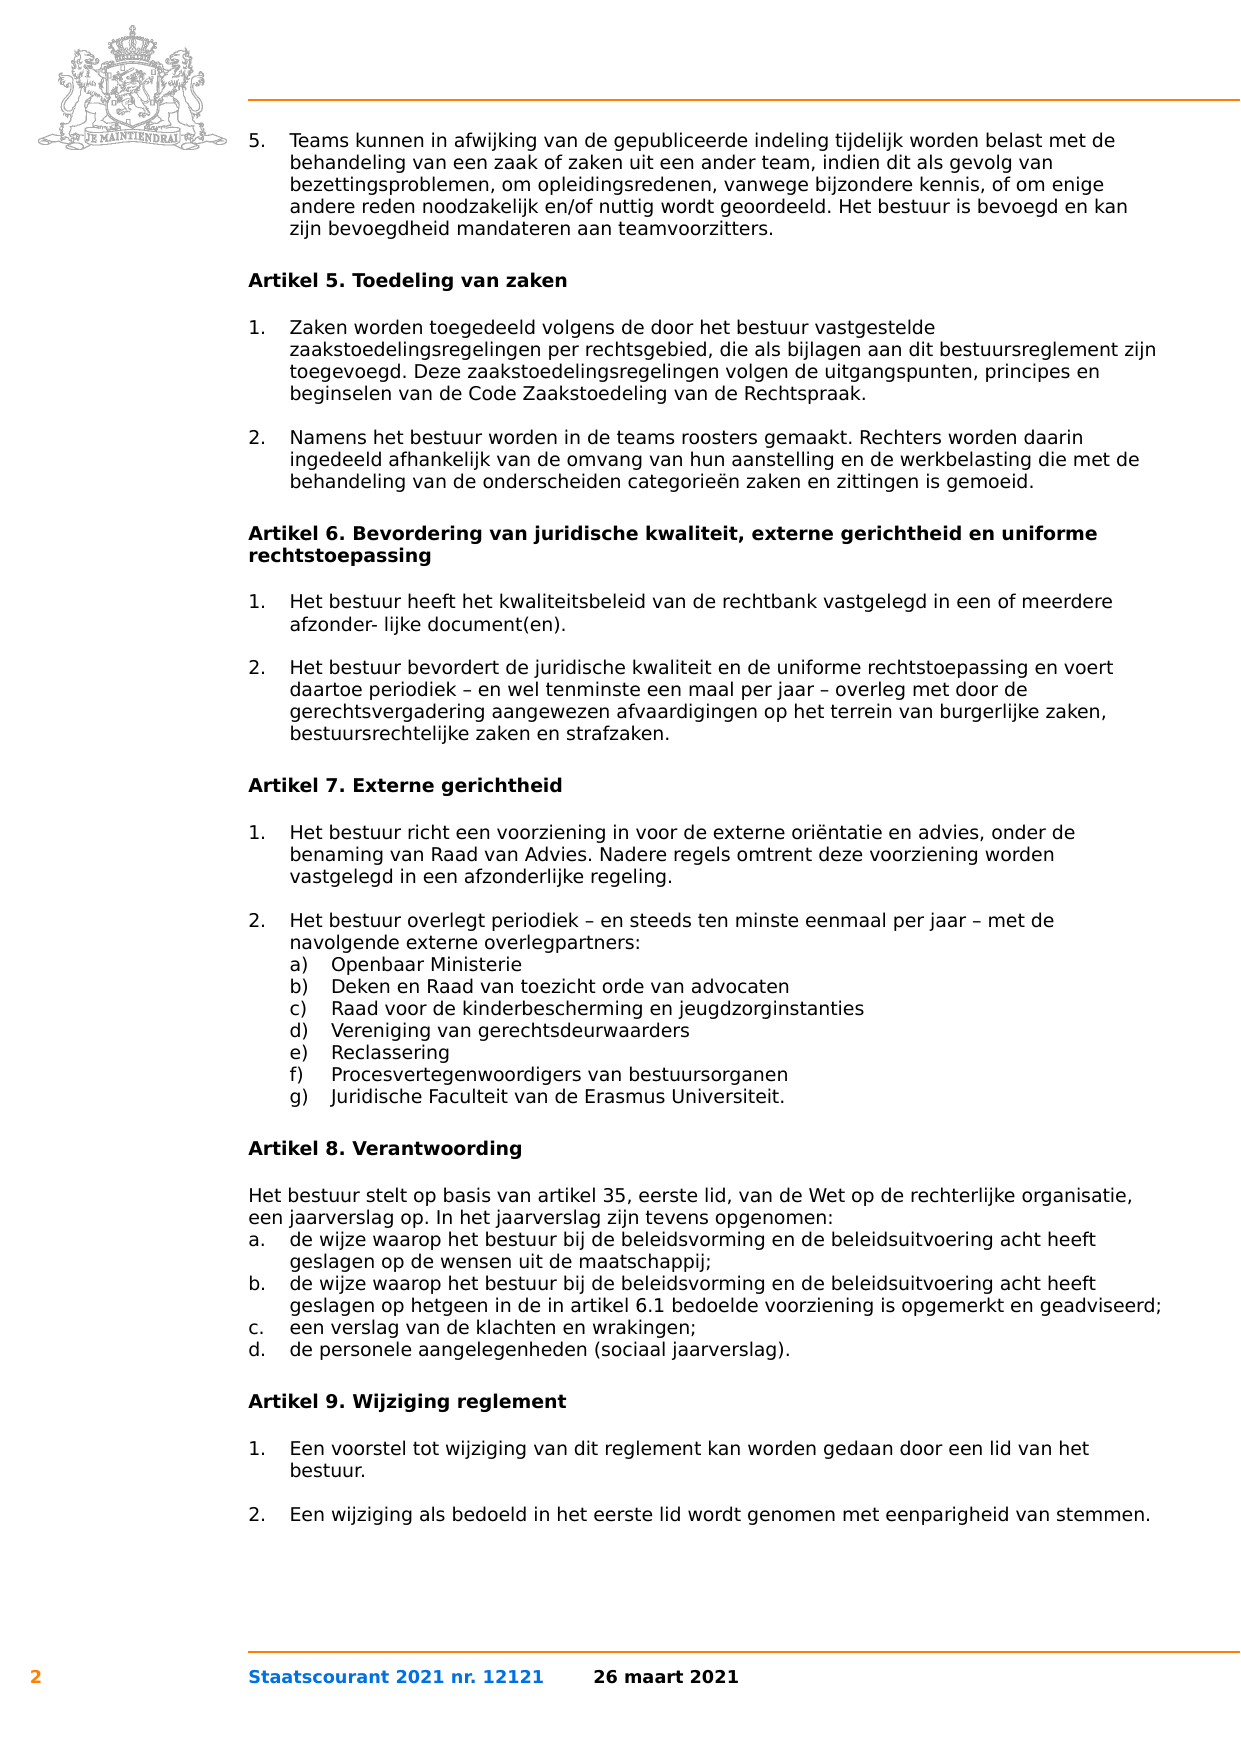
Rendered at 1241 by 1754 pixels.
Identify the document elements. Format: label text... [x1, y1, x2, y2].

text 2. Namens het bestuur worden in de teams roosters gemaakt. Rechters worden daarin ingedeeld afhankelijk van de omvang van hun aanstelling en de werkbelasting die met de behandeling van de onderscheiden categorieën zaken en zittingen is gemoeid. [248, 427, 1163, 492]
text Het bestuur stelt op basis van artikel 35, eerste lid, van de Wet op de rechterlijke organisatie, een jaarverslag op. In het jaarverslag zijn tevens opgenomen: [248, 1185, 1163, 1229]
text 1. Het bestuur richt een voorziening in voor de externe oriëntatie en advies, onder de benaming van Raad van Advies. Nadere regels omtrent deze voorziening worden vastgelegd in een afzonderlijke regeling. [248, 822, 1163, 888]
text c) Raad voor de kinderbescherming en jeugdzorginstanties [289, 998, 1163, 1020]
text 1. Een voorstel tot wijziging van dit reglement kan worden gedaan door een lid van het bestuur. [248, 1438, 1163, 1482]
text a. de wijze waarop het bestuur bij de beleidsvorming en de beleidsuitvoering acht heeft geslagen op de wensen uit de maatschappij; [248, 1229, 1163, 1273]
text e) Reclassering [289, 1042, 1163, 1064]
text a) Openbaar Ministerie [289, 954, 1163, 976]
subtitle Artikel 7. Externe gerichtheid [248, 775, 1163, 797]
text 2. Het bestuur bevordert de juridische kwaliteit en de uniforme rechtstoepassing en voert daartoe periodiek – en wel tenminste een maal per jaar – overleg met door de gerechtsvergadering aangewezen afvaardigingen op het terrein van burgerlijke zaken, bestuursrechtelijke zaken en strafzaken. [248, 657, 1163, 745]
text g) Juridische Faculteit van de Erasmus Universiteit. [289, 1086, 1163, 1108]
text d. de personele aangelegenheden (sociaal jaarverslag). [248, 1339, 1163, 1361]
picture [38, 25, 227, 150]
subtitle Artikel 9. Wijziging reglement [248, 1391, 1163, 1413]
text f) Procesvertegenwoordigers van bestuursorganen [289, 1064, 1163, 1086]
text 2. Een wijziging als bedoeld in het eerste lid wordt genomen met eenparigheid van stemmen. [248, 1503, 1163, 1525]
text 2. Het bestuur overlegt periodiek – en steeds ten minste eenmaal per jaar – met de navolgende externe overlegpartners: [248, 910, 1163, 954]
subtitle Artikel 6. Bevordering van juridische kwaliteit, externe gerichtheid en uniforme rechtstoepassing [248, 522, 1163, 566]
text c. een verslag van de klachten en wrakingen; [248, 1317, 1163, 1339]
text d) Vereniging van gerechtsdeurwaarders [289, 1020, 1163, 1042]
subtitle Artikel 5. Toedeling van zaken [248, 270, 1163, 292]
text 5. Teams kunnen in afwijking van de gepubliceerde indeling tijdelijk worden belast met de behandeling van een zaak of zaken uit een ander team, indien dit als gevolg van bezettingsproblemen, om opleidingsredenen, vanwege bijzondere kennis, of om enige andere reden noodzakelijk en/of nuttig wordt geoordeeld. Het bestuur is bevoegd en kan zijn bevoegdheid mandateren aan teamvoorzitters. [248, 130, 1163, 240]
text b) Deken en Raad van toezicht orde van advocaten [289, 976, 1163, 998]
text b. de wijze waarop het bestuur bij de beleidsvorming en de beleidsuitvoering acht heeft geslagen op hetgeen in de in artikel 6.1 bedoelde voorziening is opgemerkt en geadviseerd; [248, 1273, 1163, 1317]
subtitle Artikel 8. Verantwoording [248, 1138, 1163, 1160]
text 1. Zaken worden toegedeeld volgens de door het bestuur vastgestelde zaakstoedelingsregelingen per rechtsgebied, die als bijlagen aan dit bestuursreglement zijn toegevoegd. Deze zaakstoedelingsregelingen volgen de uitgangspunten, principes en beginselen van de Code Zaakstoedeling van de Rechtspraak. [248, 317, 1163, 405]
text 1. Het bestuur heeft het kwaliteitsbeleid van de rechtbank vastgelegd in een of meerdere afzonder- lijke document(en). [248, 591, 1163, 635]
